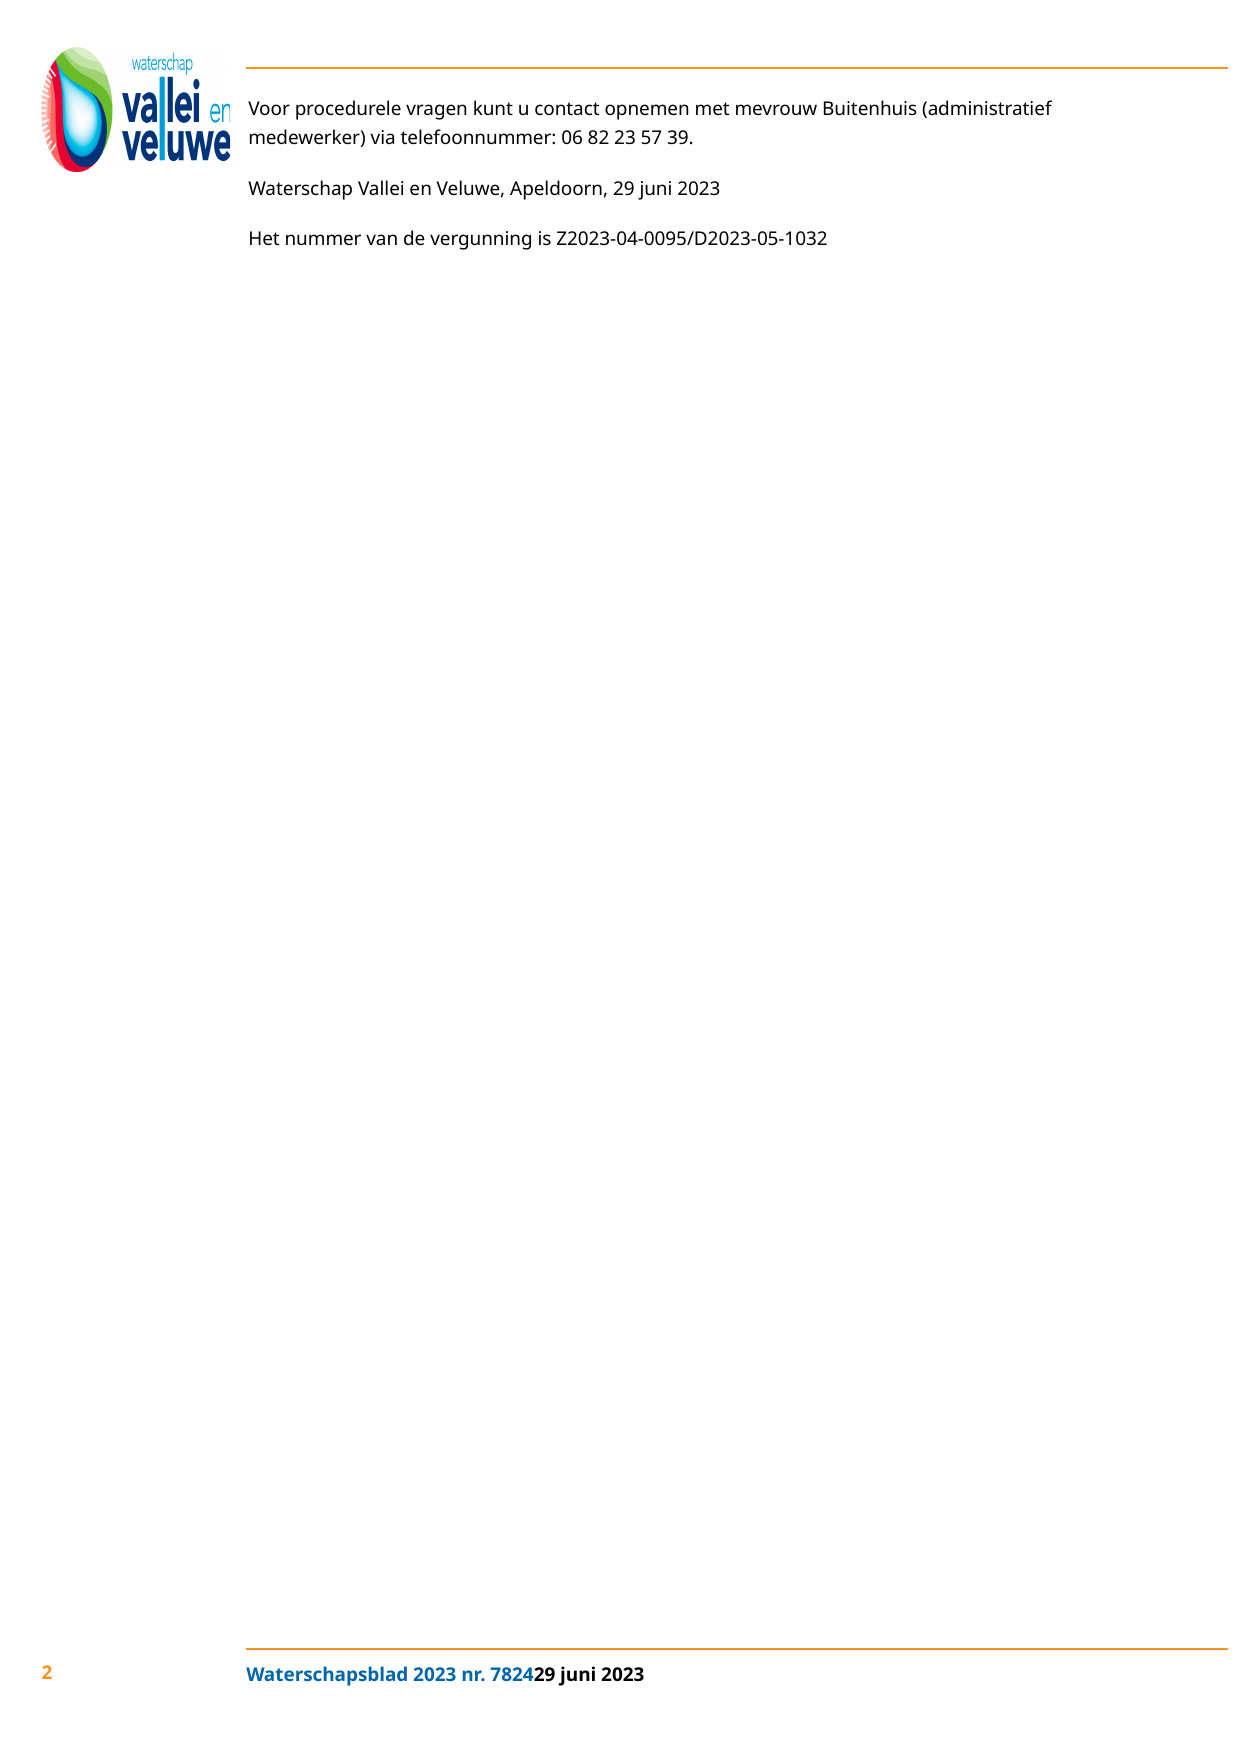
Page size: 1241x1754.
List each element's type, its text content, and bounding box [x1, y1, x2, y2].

text Het nummer van de vergunning is Z2023-04-0095/D2023-05-1032 [248, 225, 1152, 251]
text Waterschap Vallei en Veluwe, Apeldoorn, 29 juni 2023 [248, 175, 1152, 201]
text Voor procedurele vragen kunt u contact opnemen met mevrouw Buitenhuis (administratief medewerker) via telefoonnummer: 06 82 23 57 39. [248, 95, 1152, 150]
picture [41, 47, 231, 172]
